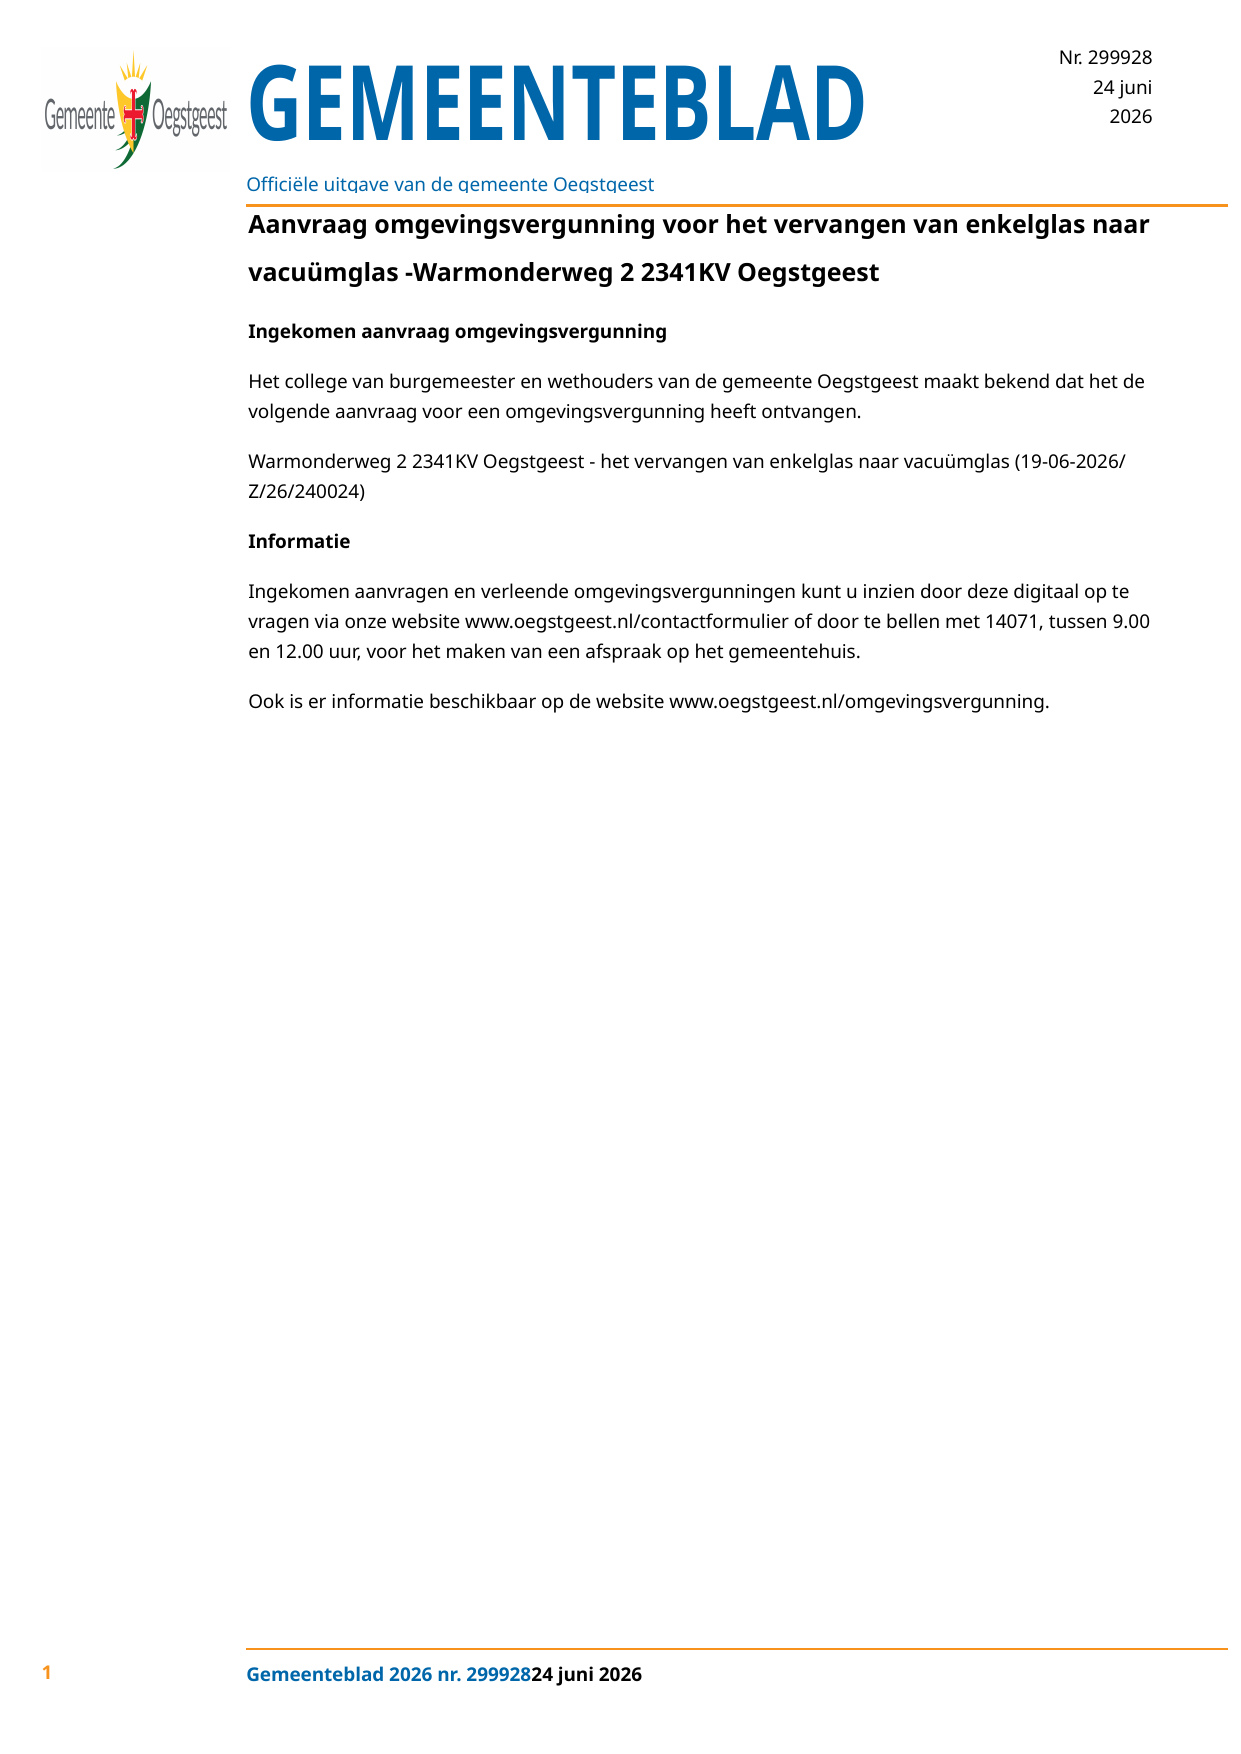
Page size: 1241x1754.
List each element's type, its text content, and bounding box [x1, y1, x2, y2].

text Ingekomen aanvraag omgevingsvergunning [248, 318, 1152, 344]
picture [41, 47, 231, 172]
text Informatie [248, 528, 1152, 554]
text Warmonderweg 2 2341KV Oegstgeest - het vervangen van enkelglas naar vacuümglas (19-06-2026/ Z/26/240024) [248, 448, 1152, 504]
text Aanvraag omgevingsvergunning voor het vervangen van enkelglas naar vacuümglas -Warmonderweg 2 2341KV Oegstgeest [248, 207, 1152, 288]
text Het college van burgemeester en wethouders van de gemeente Oegstgeest maakt bekend dat het de volgende aanvraag voor een omgevingsvergunning heeft ontvangen. [248, 368, 1152, 424]
text Ingekomen aanvragen en verleende omgevingsvergunningen kunt u inzien door deze digitaal op te vragen via onze website www.oegstgeest.nl/contactformulier of door te bellen met 14071, tussen 9.00 en 12.00 uur, voor het maken van een afspraak op het gemeentehuis. [248, 579, 1152, 664]
text Ook is er informatie beschikbaar op de website www.oegstgeest.nl/omgevingsvergunning. [248, 688, 1152, 714]
